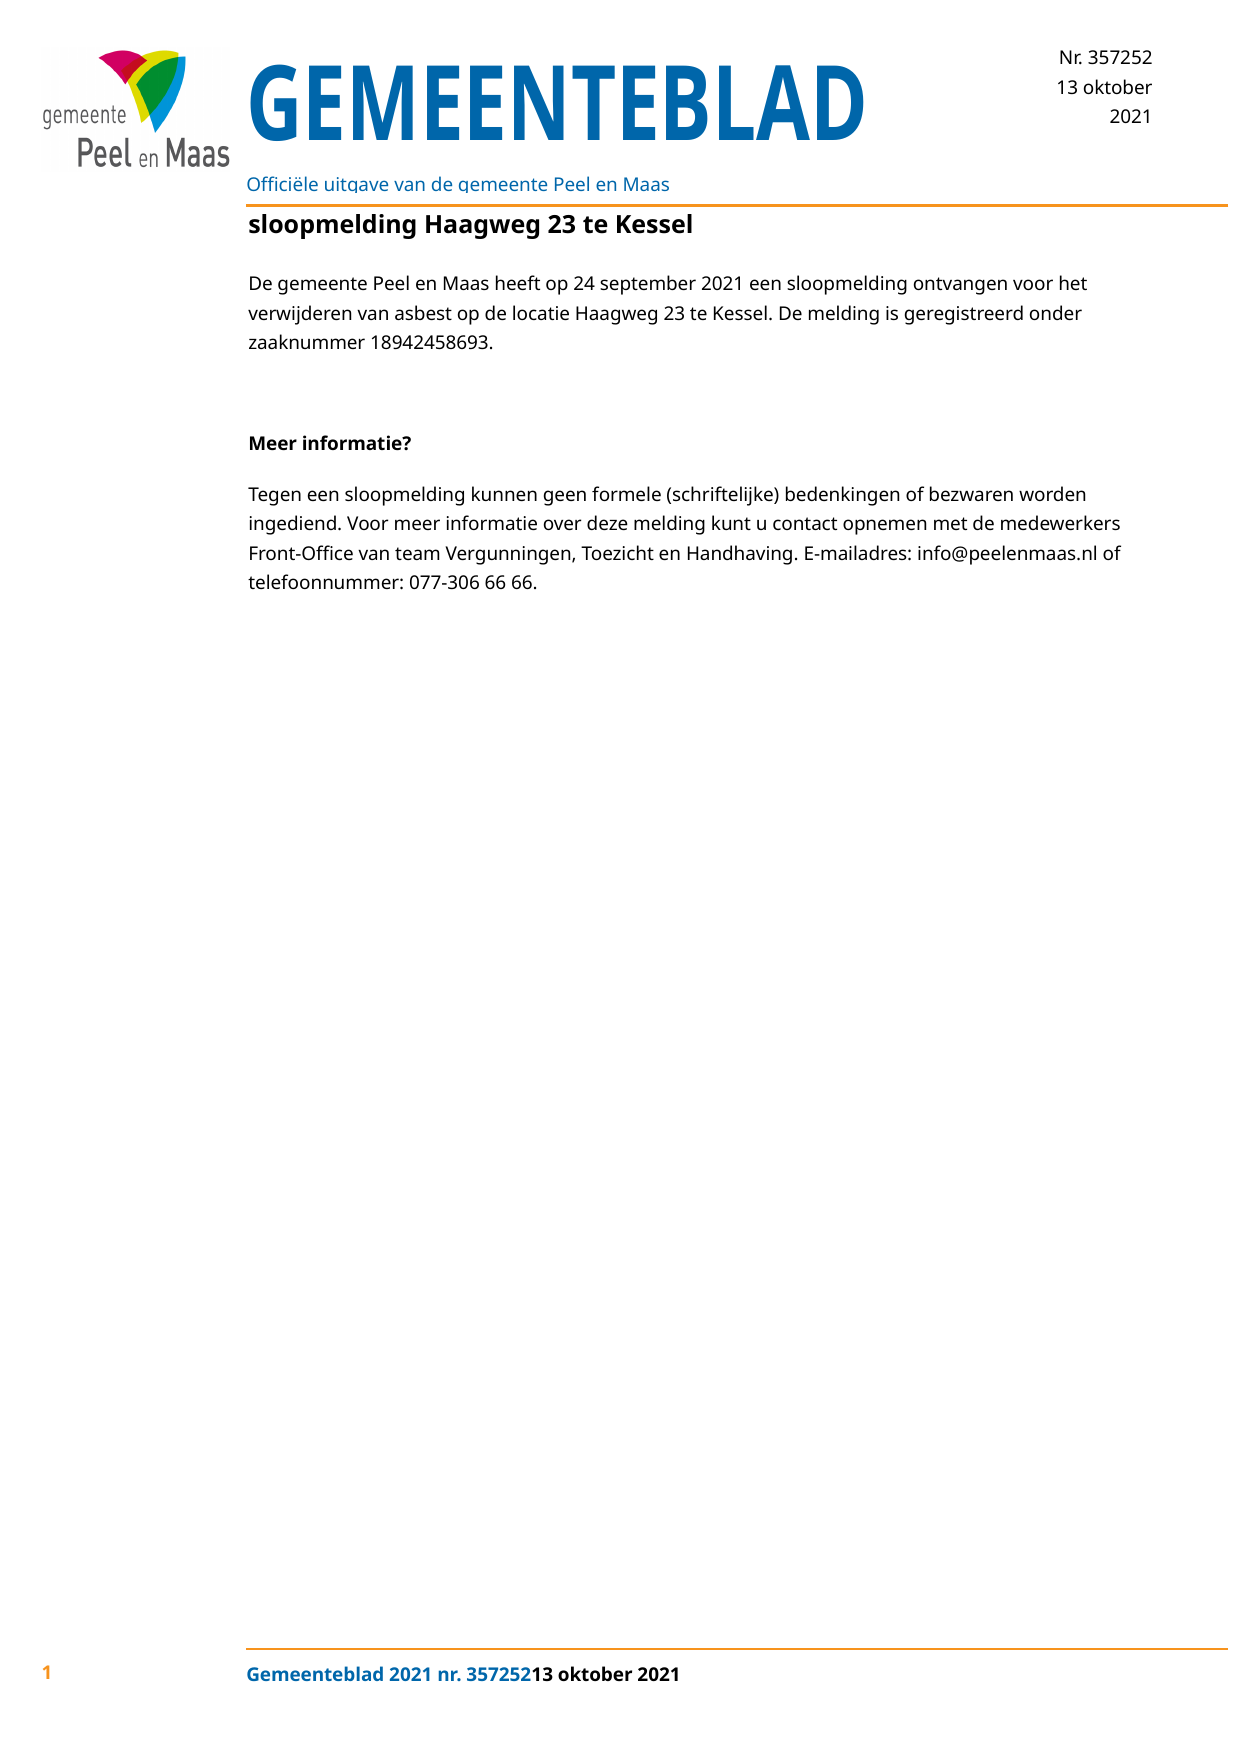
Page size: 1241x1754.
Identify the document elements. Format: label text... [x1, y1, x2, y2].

text De gemeente Peel en Maas heeft op 24 september 2021 een sloopmelding ontvangen voor het verwijderen van asbest op de locatie Haagweg 23 te Kessel. De melding is geregistreerd onder zaaknummer 18942458693. [248, 270, 1152, 355]
text Tegen een sloopmelding kunnen geen formele (schriftelijke) bedenkingen of bezwaren worden ingediend. Voor meer informatie over deze melding kunt u contact opnemen met de medewerkers Front-Office van team Vergunningen, Toezicht en Handhaving. E-mailadres: info@peelenmaas.nl of telefoonnummer: 077-306 66 66. [248, 481, 1152, 595]
text sloopmelding Haagweg 23 te Kessel [248, 207, 1152, 241]
text Meer informatie? [248, 430, 1152, 456]
picture [41, 47, 231, 172]
